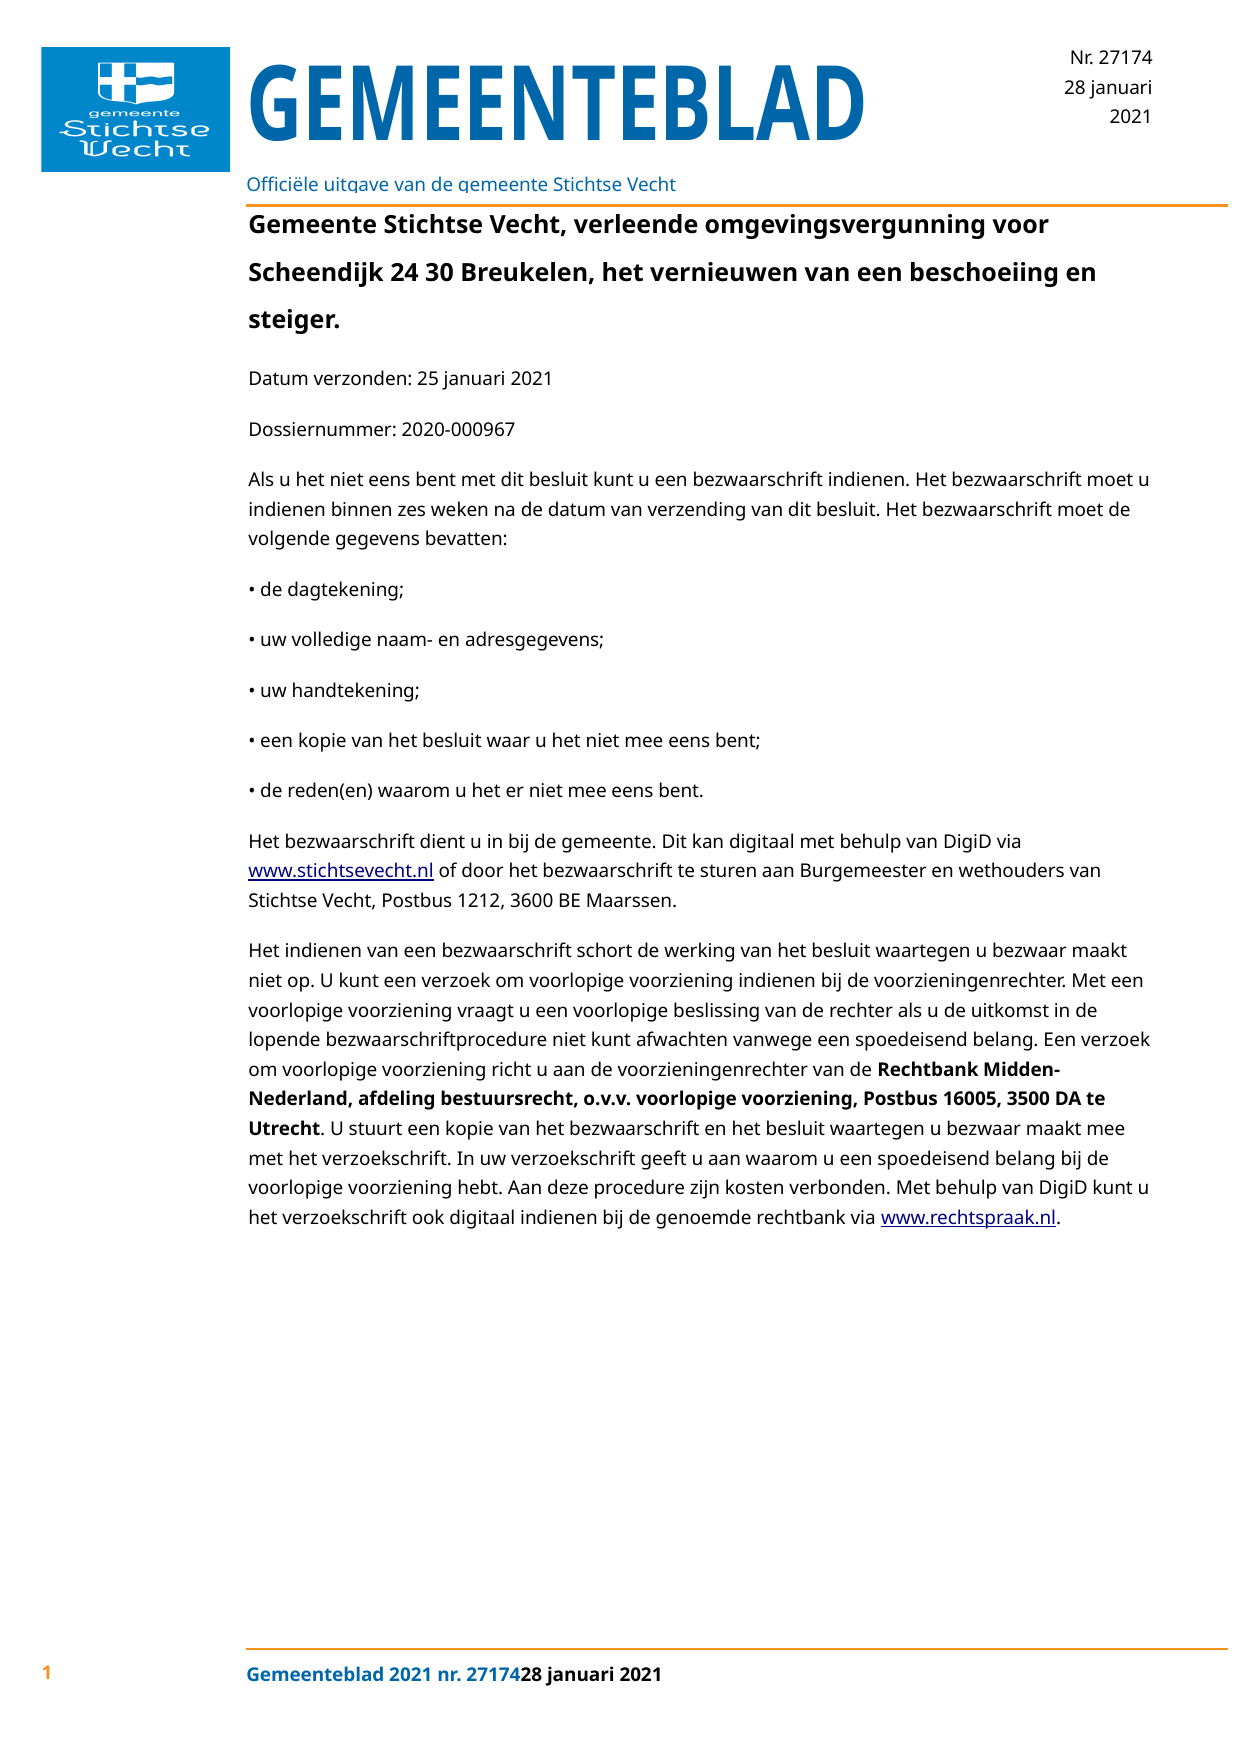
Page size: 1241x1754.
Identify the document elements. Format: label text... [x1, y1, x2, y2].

picture [137, 63, 174, 103]
picture [99, 63, 135, 101]
text Datum verzonden: 25 januari 2021 [248, 366, 1152, 391]
text Het bezwaarschrift dient u in bij de gemeente. Dit kan digitaal met behulp van DigiD via www.stichtsevecht.nl of door het bezwaarschrift te sturen aan Burgemeester en wethouders van Stichtse Vecht, Postbus 1212, 3600 BE Maarssen. [248, 828, 1152, 913]
text • de dagtekening; [248, 576, 1152, 602]
text • uw volledige naam- en adresgegevens; [248, 626, 1152, 652]
text Dossiernummer: 2020-000967 [248, 416, 1152, 442]
text Gemeente Stichtse Vecht, verleende omgevingsvergunning voor Scheendijk 24 30 Breukelen, het vernieuwen van een beschoeiing en steiger. [248, 207, 1152, 336]
text Als u het niet eens bent met dit besluit kunt u een bezwaarschrift indienen. Het bezwaarschrift moet u indienen binnen zes weken na de datum van verzending van dit besluit. Het bezwaarschrift moet de volgende gegevens bevatten: [248, 466, 1152, 551]
text Het indienen van een bezwaarschrift schort de werking van het besluit waartegen u bezwaar maakt niet op. U kunt een verzoek om voorlopige voorziening indienen bij de voorzieningenrechter. Met een voorlopige voorziening vraagt u een voorlopige beslissing van de rechter als u de uitkomst in de lopende bezwaarschriftprocedure niet kunt afwachten vanwege een spoedeisend belang. Een verzoek om voorlopige voorziening richt u aan de voorzieningenrechter van de Rechtbank Midden-Nederland, afdeling bestuursrecht, o.v.v. voorlopige voorziening, Postbus 16005, 3500 DA te Utrecht. U stuurt een kopie van het bezwaarschrift en het besluit waartegen u bezwaar maakt mee met het verzoekschrift. In uw verzoekschrift geeft u aan waarom u een spoedeisend belang bij de voorlopige voorziening hebt. Aan deze procedure zijn kosten verbonden. Met behulp van DigiD kunt u het verzoekschrift ook digitaal indienen bij de genoemde rechtbank via www.rechtspraak.nl. [248, 938, 1152, 1229]
text • de reden(en) waarom u het er niet mee eens bent. [248, 778, 1152, 803]
text • uw handtekening; [248, 677, 1152, 702]
text • een kopie van het besluit waar u het niet mee eens bent; [248, 727, 1152, 753]
